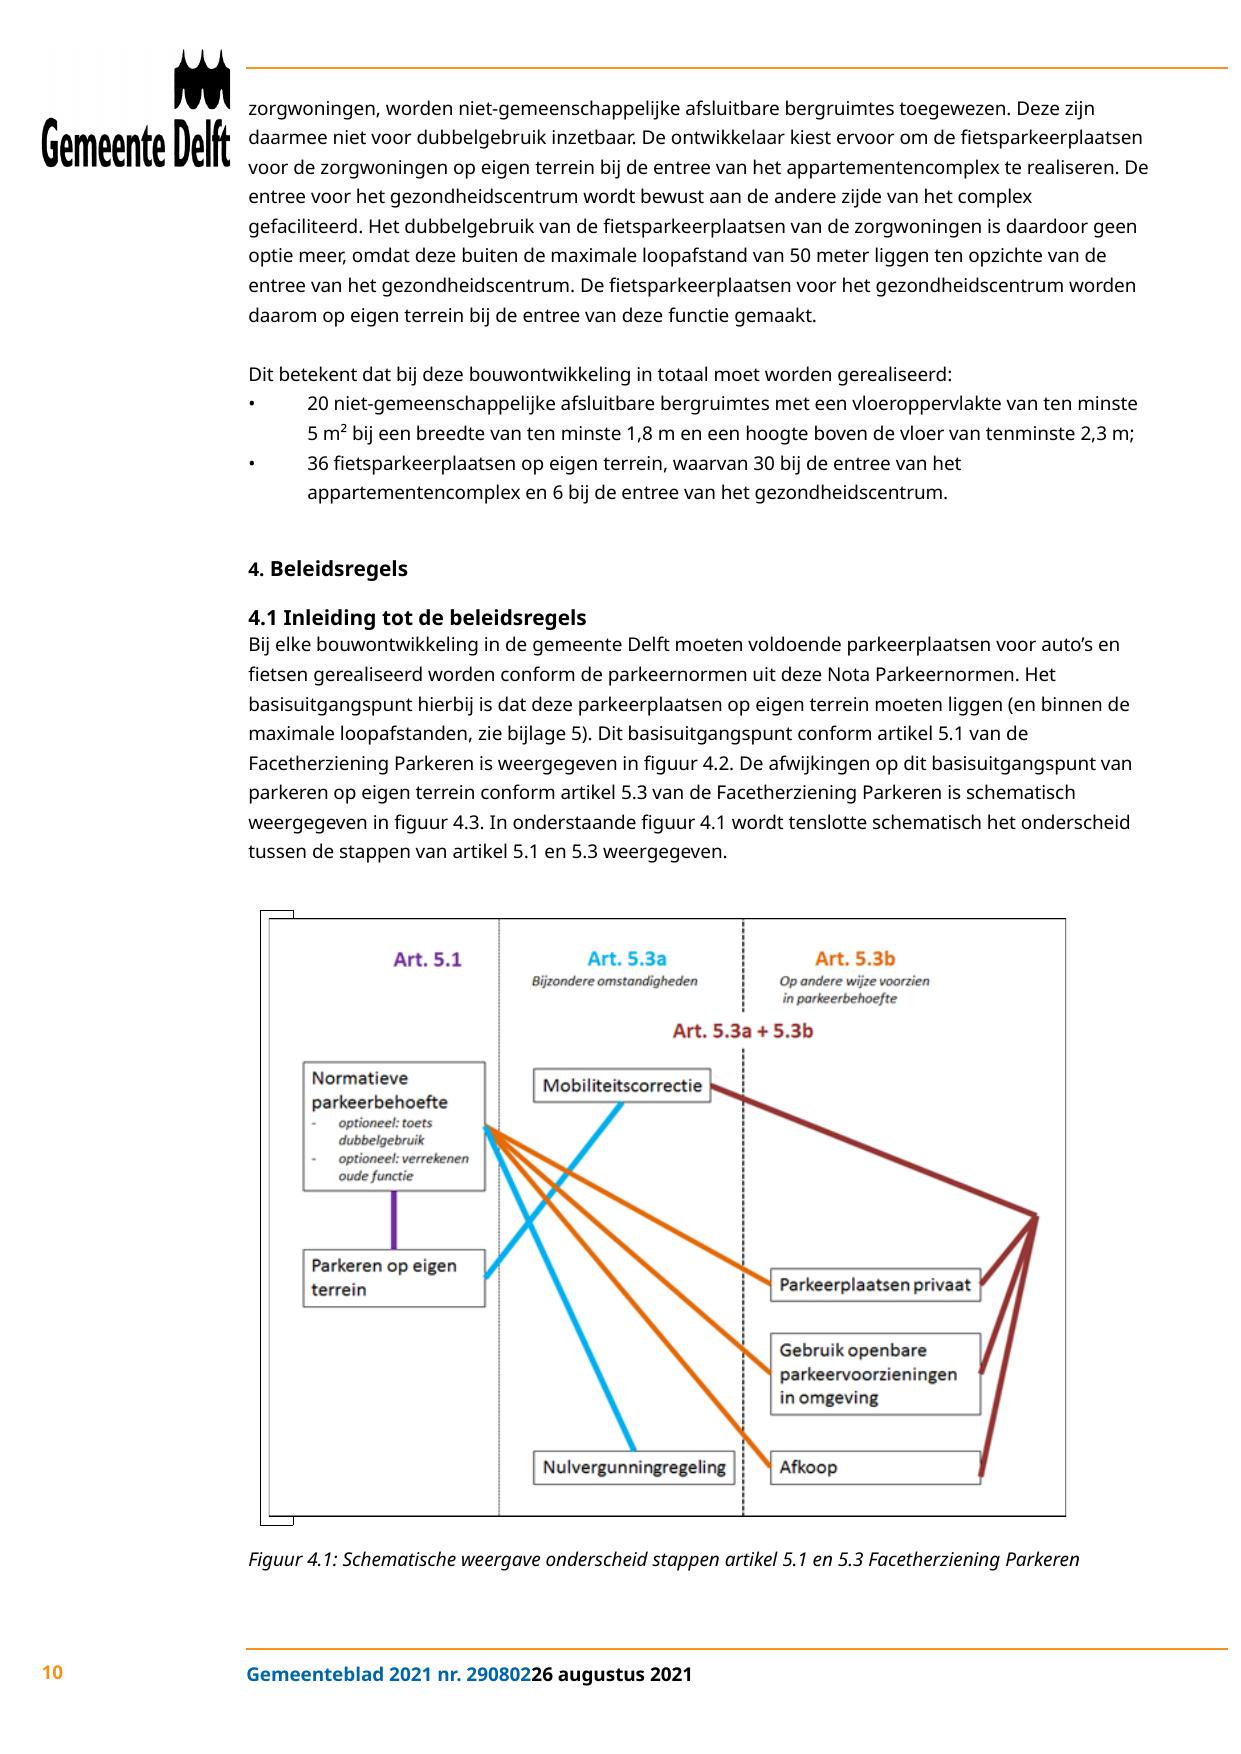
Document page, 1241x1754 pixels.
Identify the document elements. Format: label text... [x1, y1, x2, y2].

picture [268, 918, 1067, 1517]
text 4. Beleidsregels [248, 554, 1152, 582]
picture [41, 47, 231, 172]
text Bij elke bouwontwikkeling in de gemeente Delft moeten voldoende parkeerplaatsen voor auto’s en fietsen gerealiseerd worden conform de parkeernormen uit deze Nota Parkeernormen. Het basisuitgangspunt hierbij is dat deze parkeerplaatsen op eigen terrein moeten liggen (en binnen de maximale loopafstanden, zie bijlage 5). Dit basisuitgangspunt conform artikel 5.1 van de Facetherziening Parkeren is weergegeven in figuur 4.2. De afwijkingen op dit basisuitgangspunt van parkeren op eigen terrein conform artikel 5.3 van de Facetherziening Parkeren is schematisch weergegeven in figuur 4.3. In onderstaande figuur 4.1 wordt tenslotte schematisch het onderscheid tussen de stappen van artikel 5.1 en 5.3 weergegeven. [248, 632, 1152, 864]
table_header zorgwoningen, worden niet-gemeenschappelijke afsluitbare bergruimtes toegewezen. Deze zijn daarmee niet voor dubbelgebruik inzetbaar. De ontwikkelaar kiest ervoor om de fietsparkeerplaatsen voor de zorgwoningen op eigen terrein bij de entree van het appartementencomplex te realiseren. De entree voor het gezondheidscentrum wordt bewust aan de andere zijde van het complex gefaciliteerd. Het dubbelgebruik van de fietsparkeerplaatsen van de zorgwoningen is daardoor geen optie meer, omdat deze buiten de maximale loopafstand van 50 meter liggen ten opzichte van de entree van het gezondheidscentrum. De fietsparkeerplaatsen voor het gezondheidscentrum worden daarom op eigen terrein bij de entree van deze functie gemaakt. Dit betekent dat bij deze bouwontwikkeling in totaal moet worden gerealiseerd: 20 niet-gemeenschappelijke afsluitbare bergruimtes met een vloeroppervlakte van ten minste 5 m² bij een breedte van ten minste 1,8 m en een hoogte boven de vloer van tenminste 2,3 m; 36 fietsparkeerplaatsen op eigen terrein, waarvan 30 bij de entree van het appartementencomplex en 6 bij de entree van het gezondheidscentrum. [248, 95, 1152, 505]
text Figuur 4.1: Schematische weergave onderscheid stappen artikel 5.1 en 5.3 Facetherziening Parkeren [248, 1547, 1152, 1572]
text 4.1 Inleiding tot de beleidsregels [248, 603, 1152, 632]
